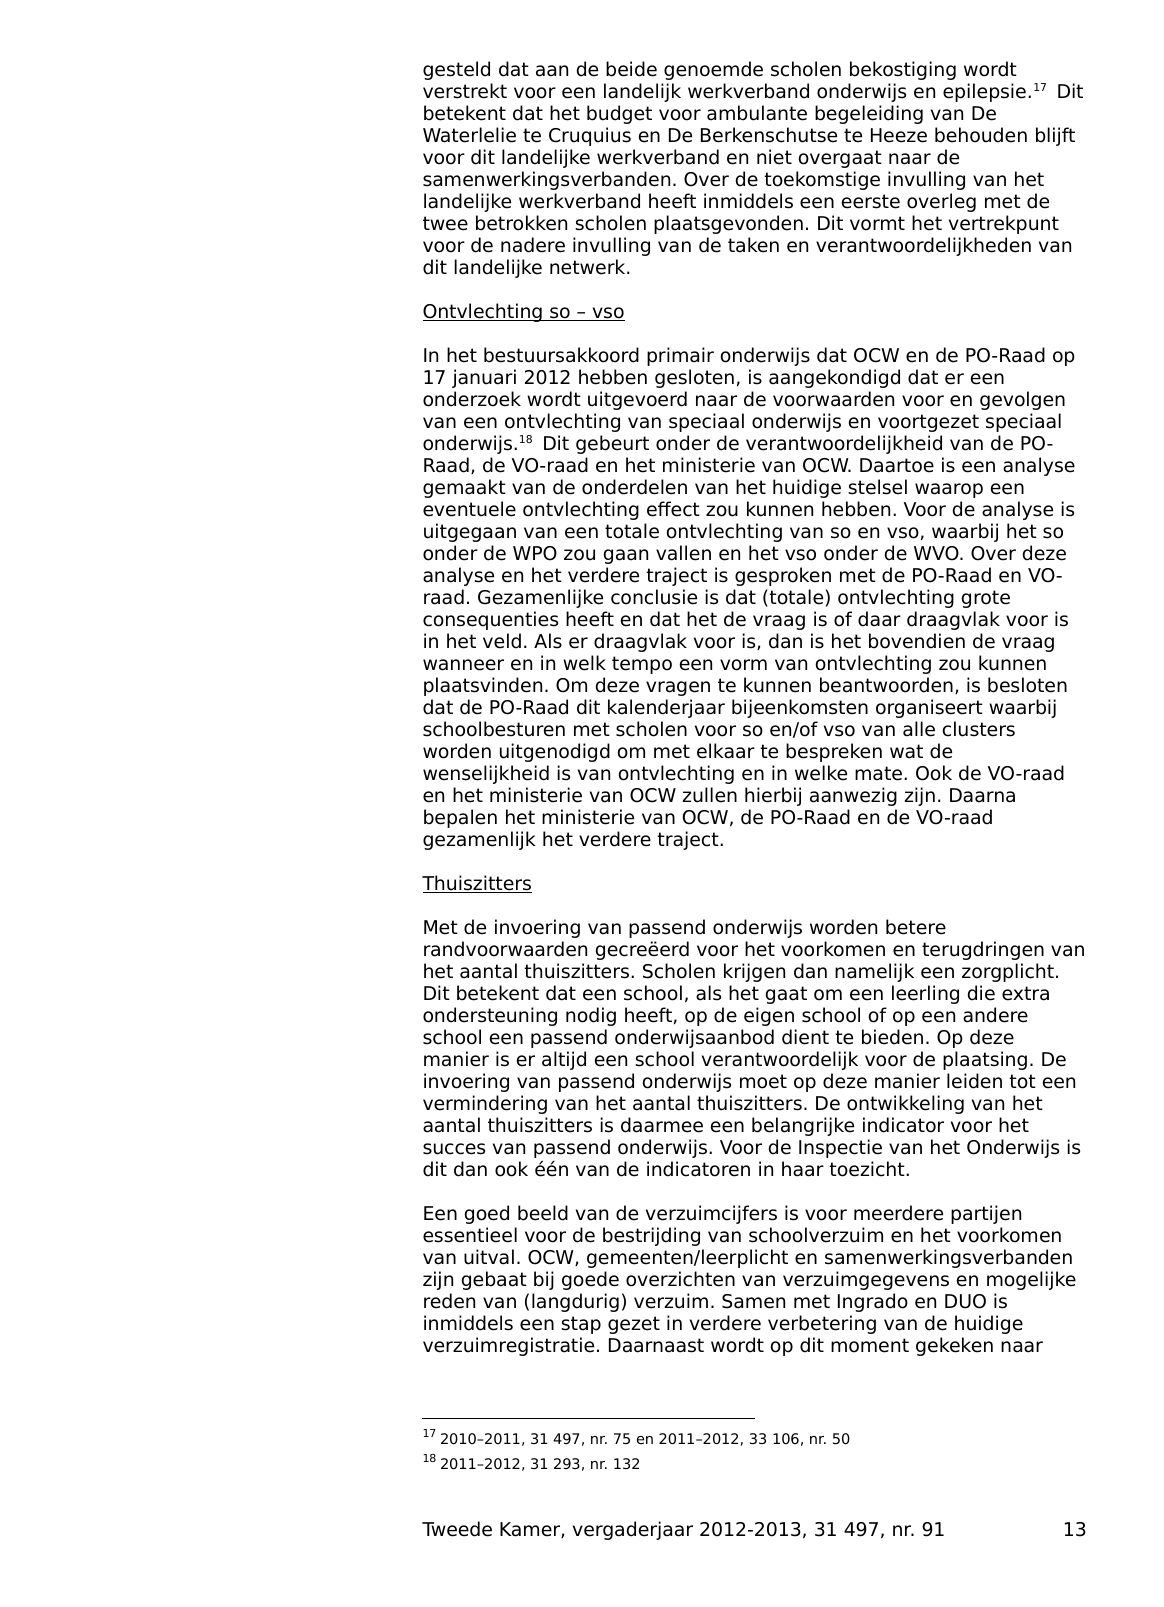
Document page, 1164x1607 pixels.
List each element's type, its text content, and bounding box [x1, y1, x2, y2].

text 2011–2012, 31 293, nr. 132 [422, 1452, 1087, 1474]
text Met de invoering van passend onderwijs worden betere randvoorwaarden gecreëerd voor het voorkomen en terugdringen van het aantal thuiszitters. Scholen krijgen dan namelijk een zorgplicht. Dit betekent dat een school, als het gaat om een leerling die extra ondersteuning nodig heeft, op de eigen school of op een andere school een passend onderwijsaanbod dient te bieden. Op deze manier is er altijd een school verantwoordelijk voor de plaatsing. De invoering van passend onderwijs moet op deze manier leiden tot een vermindering van het aantal thuiszitters. De ontwikkeling van het aantal thuiszitters is daarmee een belangrijke indicator voor het succes van passend onderwijs. Voor de Inspectie van het Onderwijs is dit dan ook één van de indicatoren in haar toezicht. [422, 917, 1087, 1181]
subtitle Thuiszitters [422, 873, 1087, 895]
text gesteld dat aan de beide genoemde scholen bekostiging wordt verstrekt voor een landelijk werkverband onderwijs en epilepsie. Dit betekent dat het budget voor ambulante begeleiding van De Waterlelie te Cruquius en De Berkenschutse te Heeze behouden blijft voor dit landelijke werkverband en niet overgaat naar de samenwerkingsverbanden. Over de toekomstige invulling van het landelijke werkverband heeft inmiddels een eerste overleg met de twee betrokken scholen plaatsgevonden. Dit vormt het vertrekpunt voor de nadere invulling van de taken en verantwoordelijkheden van dit landelijke netwerk. [422, 59, 1087, 279]
text Een goed beeld van de verzuimcijfers is voor meerdere partijen essentieel voor de bestrijding van schoolverzuim en het voorkomen van uitval. OCW, gemeenten/leerplicht en samenwerkingsverbanden zijn gebaat bij goede overzichten van verzuimgegevens en mogelijke reden van (langdurig) verzuim. Samen met Ingrado en DUO is inmiddels een stap gezet in verdere verbetering van de huidige verzuimregistratie. Daarnaast wordt op dit moment gekeken naar [422, 1203, 1087, 1357]
text 2010–2011, 31 497, nr. 75 en 2011–2012, 33 106, nr. 50 [422, 1427, 1087, 1449]
subtitle Ontvlechting so – vso [422, 301, 1087, 323]
text In het bestuursakkoord primair onderwijs dat OCW en de PO-Raad op 17 januari 2012 hebben gesloten, is aangekondigd dat er een onderzoek wordt uitgevoerd naar de voorwaarden voor en gevolgen van een ontvlechting van speciaal onderwijs en voortgezet speciaal onderwijs. Dit gebeurt onder de verantwoordelijkheid van de PO-Raad, de VO-raad en het ministerie van OCW. Daartoe is een analyse gemaakt van de onderdelen van het huidige stelsel waarop een eventuele ontvlechting effect zou kunnen hebben. Voor de analyse is uitgegaan van een totale ontvlechting van so en vso, waarbij het so onder de WPO zou gaan vallen en het vso onder de WVO. Over deze analyse en het verdere traject is gesproken met de PO-Raad en VO-raad. Gezamenlijke conclusie is dat (totale) ontvlechting grote consequenties heeft en dat het de vraag is of daar draagvlak voor is in het veld. Als er draagvlak voor is, dan is het bovendien de vraag wanneer en in welk tempo een vorm van ontvlechting zou kunnen plaatsvinden. Om deze vragen te kunnen beantwoorden, is besloten dat de PO-Raad dit kalenderjaar bijeenkomsten organiseert waarbij schoolbesturen met scholen voor so en/of vso van alle clusters worden uitgenodigd om met elkaar te bespreken wat de wenselijkheid is van ontvlechting en in welke mate. Ook de VO-raad en het ministerie van OCW zullen hierbij aanwezig zijn. Daarna bepalen het ministerie van OCW, de PO-Raad en de VO-raad gezamenlijk het verdere traject. [422, 345, 1087, 851]
